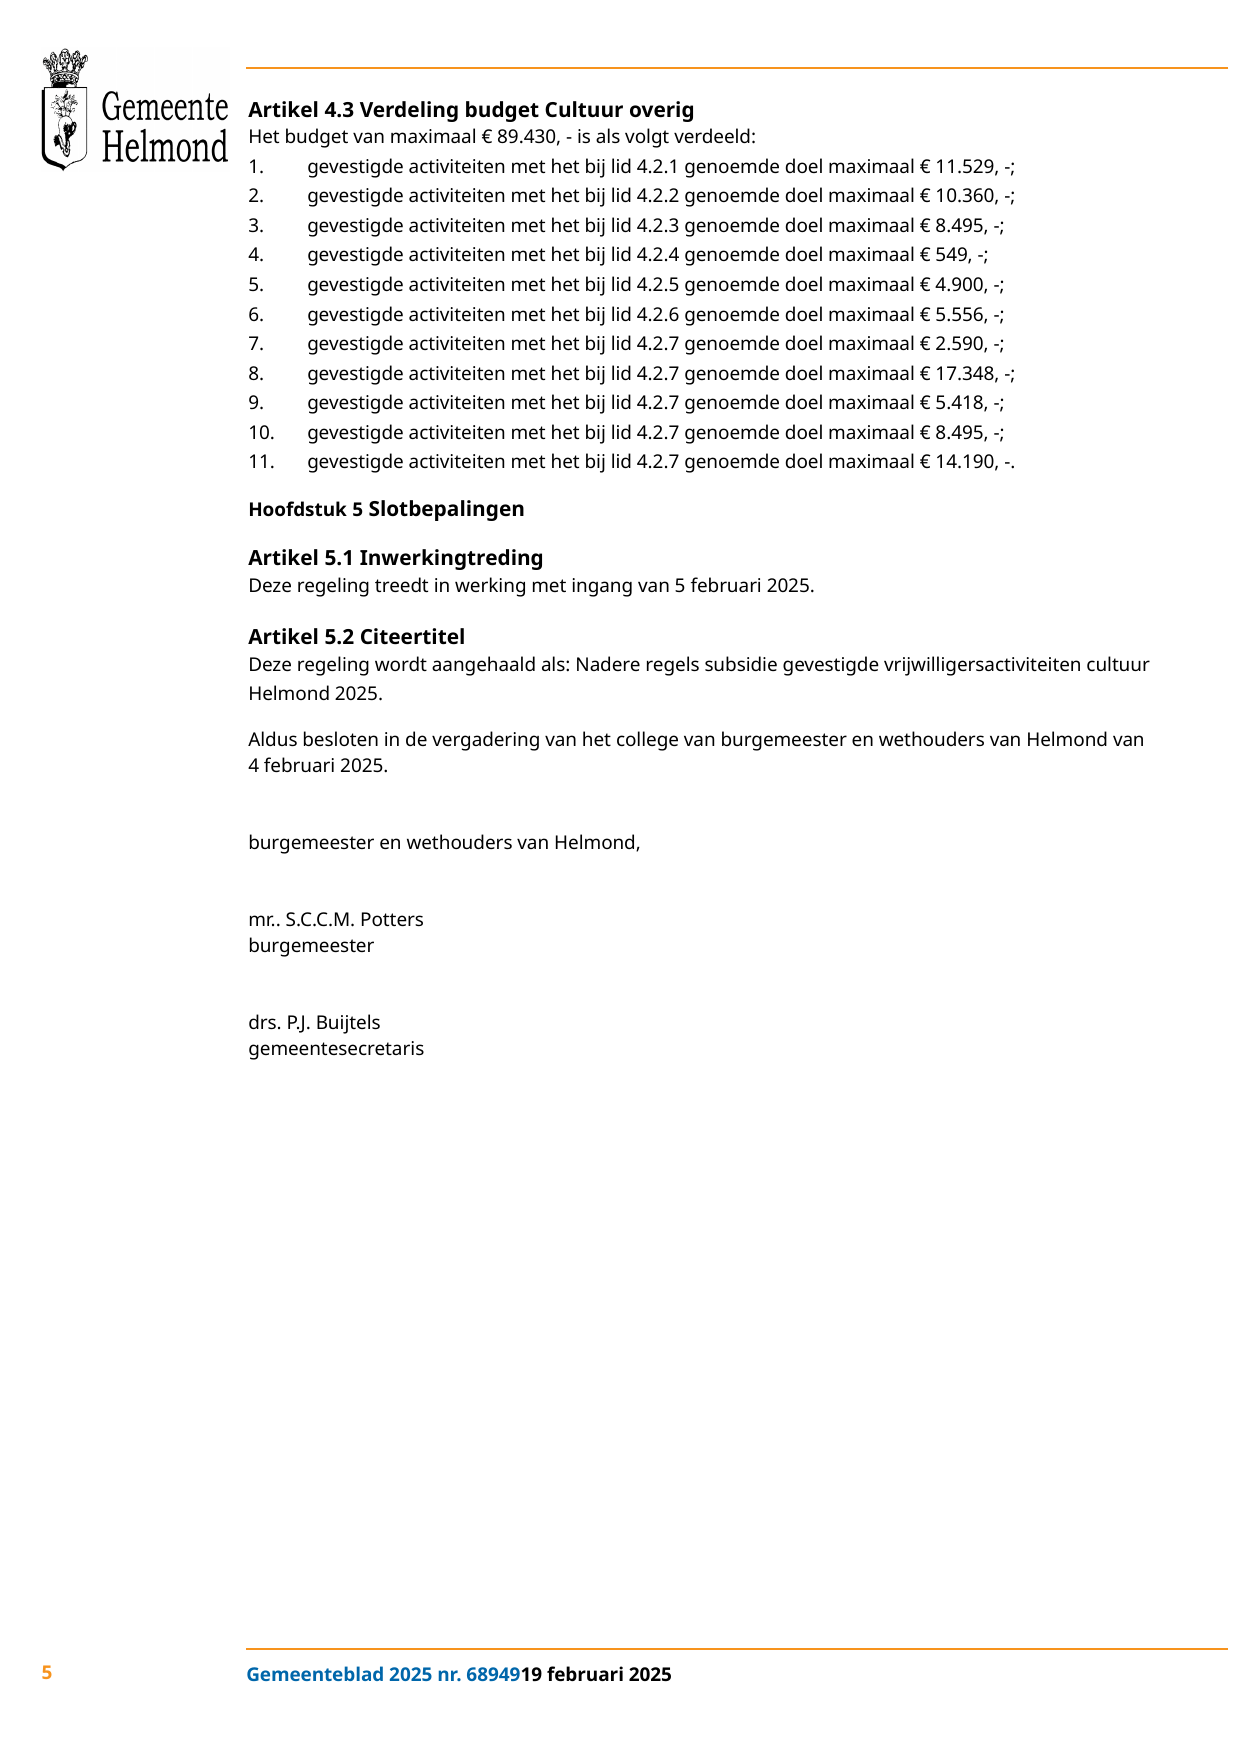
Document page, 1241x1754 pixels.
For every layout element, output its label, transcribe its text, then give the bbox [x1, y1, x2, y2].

text Het budget van maximaal € 89.430, - is als volgt verdeeld: [248, 123, 1152, 149]
text Artikel 4.3 Verdeling budget Cultuur overig [248, 95, 1152, 123]
text burgemeester en wethouders van Helmond, [248, 829, 1152, 855]
list gevestigde activiteiten met het bij lid 4.2.7 genoemde doel maximaal € 2.590, -; [248, 330, 1152, 356]
list gevestigde activiteiten met het bij lid 4.2.7 genoemde doel maximaal € 17.348, -; [248, 360, 1152, 386]
text Aldus besloten in de vergadering van het college van burgemeester en wethouders van Helmond van 4 februari 2025. [248, 726, 1152, 777]
text drs. P.J. Buijtels [248, 1009, 1152, 1035]
text Hoofdstuk 5 Slotbepalingen [248, 494, 1152, 523]
text gemeentesecretaris [248, 1035, 1152, 1061]
picture [41, 47, 231, 172]
list gevestigde activiteiten met het bij lid 4.2.7 genoemde doel maximaal € 5.418, -; [248, 389, 1152, 415]
list gevestigde activiteiten met het bij lid 4.2.6 genoemde doel maximaal € 5.556, -; [248, 301, 1152, 326]
text Artikel 5.1 Inwerkingtreding [248, 543, 1152, 572]
text Artikel 5.2 Citeertitel [248, 622, 1152, 651]
list gevestigde activiteiten met het bij lid 4.2.3 genoemde doel maximaal € 8.495, -; [248, 212, 1152, 238]
list gevestigde activiteiten met het bij lid 4.2.2 genoemde doel maximaal € 10.360, -; [248, 182, 1152, 208]
text Deze regeling treedt in werking met ingang van 5 februari 2025. [248, 572, 1152, 598]
text Deze regeling wordt aangehaald als: Nadere regels subsidie gevestigde vrijwilligersactiviteiten cultuur Helmond 2025. [248, 651, 1152, 706]
list gevestigde activiteiten met het bij lid 4.2.4 genoemde doel maximaal € 549, -; [248, 242, 1152, 267]
list gevestigde activiteiten met het bij lid 4.2.1 genoemde doel maximaal € 11.529, -; [248, 153, 1152, 178]
text mr.. S.C.C.M. Potters [248, 906, 1152, 932]
text burgemeester [248, 932, 1152, 958]
list gevestigde activiteiten met het bij lid 4.2.7 genoemde doel maximaal € 8.495, -; [248, 419, 1152, 445]
list gevestigde activiteiten met het bij lid 4.2.5 genoemde doel maximaal € 4.900, -; [248, 271, 1152, 297]
list gevestigde activiteiten met het bij lid 4.2.7 genoemde doel maximaal € 14.190, -. [248, 449, 1152, 474]
